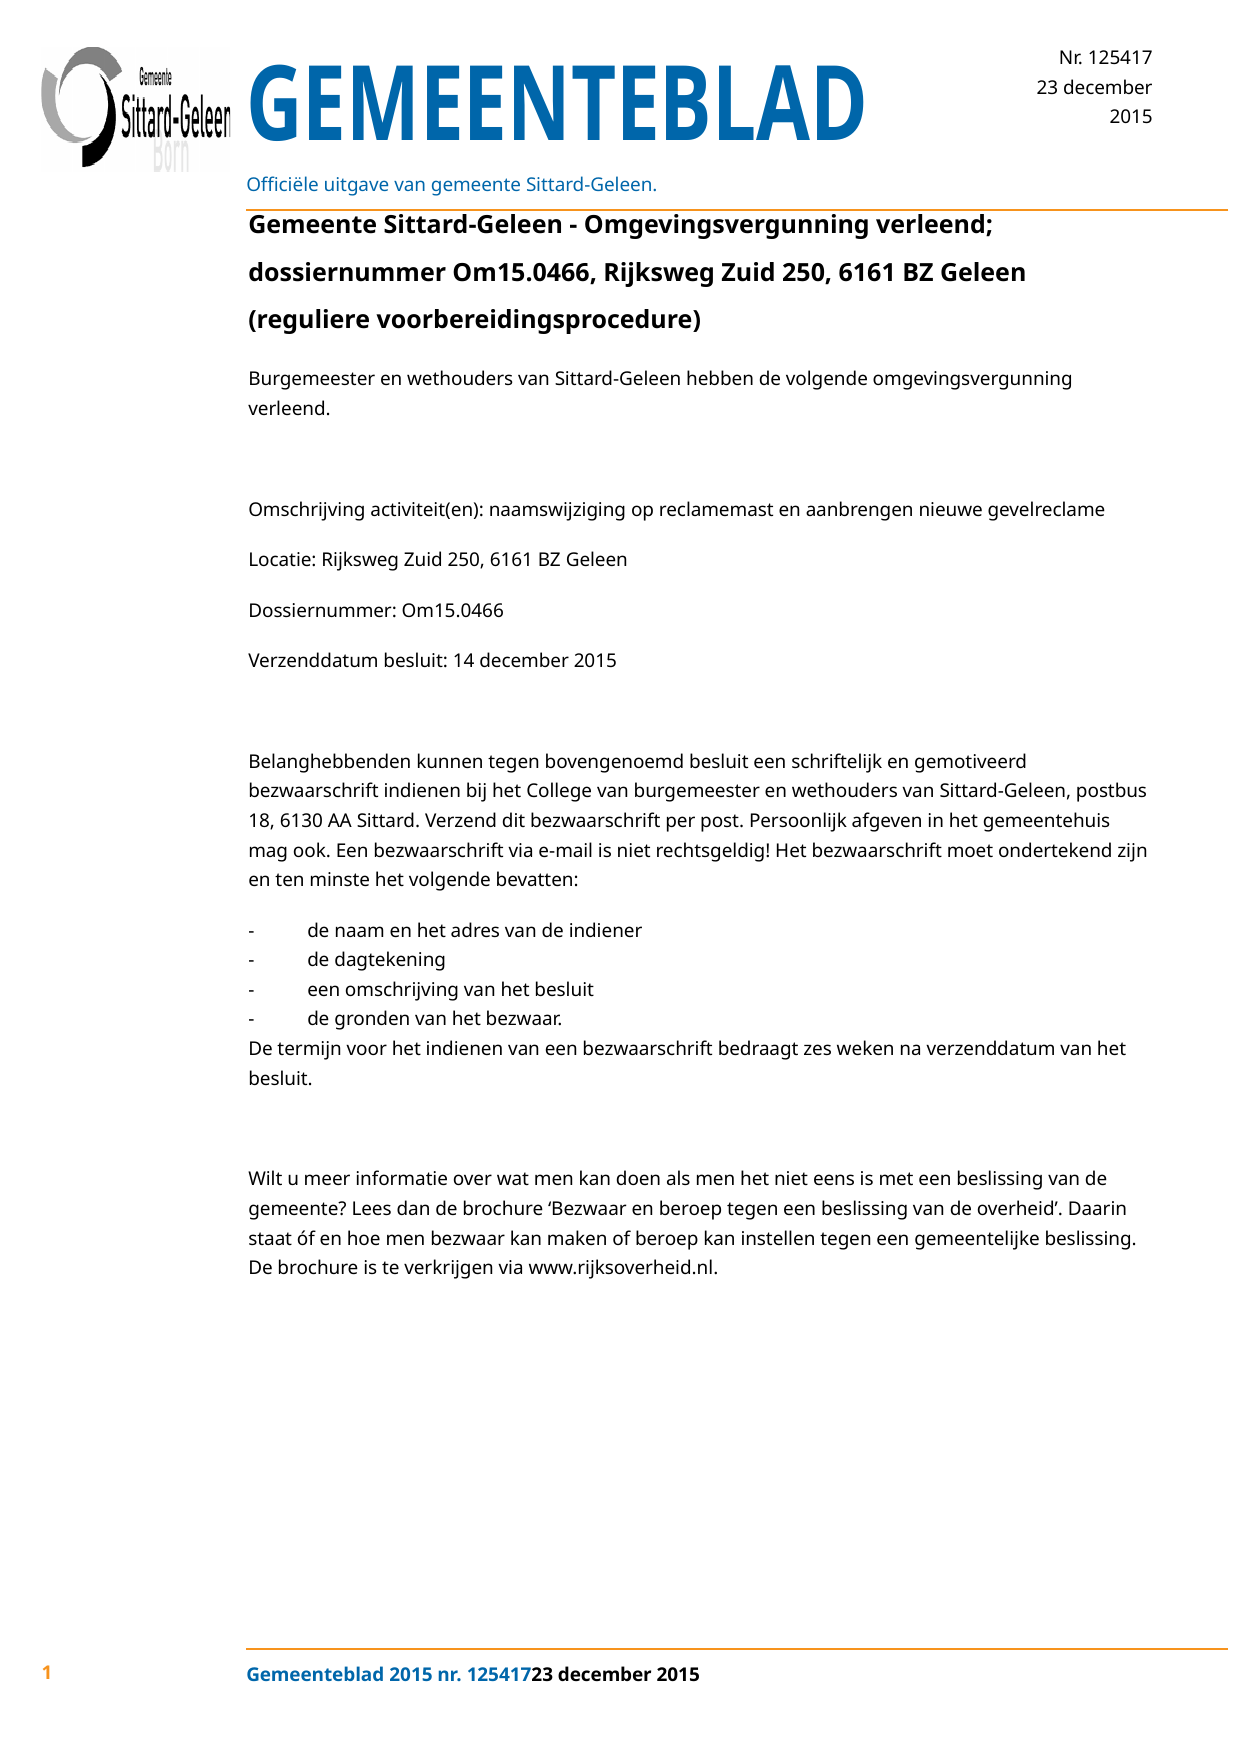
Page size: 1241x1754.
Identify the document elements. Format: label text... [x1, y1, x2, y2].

text Dossiernummer: Om15.0466 [248, 597, 1152, 622]
text Burgemeester en wethouders van Sittard-Geleen hebben de volgende omgevingsvergunning verleend. [248, 366, 1152, 421]
text Locatie: Rijksweg Zuid 250, 6161 BZ Geleen [248, 546, 1152, 572]
text Verzenddatum besluit: 14 december 2015 [248, 647, 1152, 673]
picture [41, 47, 231, 172]
text De termijn voor het indienen van een bezwaarschrift bedraagt zes weken na verzenddatum van het besluit. [248, 1035, 1152, 1090]
text Omschrijving activiteit(en): naamswijziging op reclamemast en aanbrengen nieuwe gevelreclame [248, 496, 1152, 522]
text Wilt u meer informatie over wat men kan doen als men het niet eens is met een beslissing van de gemeente? Lees dan de brochure ‘Bezwaar en beroep tegen een beslissing van de overheid’. Daarin staat óf en hoe men bezwaar kan maken of beroep kan instellen tegen een gemeentelijke beslissing. De brochure is te verkrijgen via www.rijksoverheid.nl. [248, 1166, 1152, 1280]
list de dagtekening [248, 946, 1152, 972]
text Gemeente Sittard-Geleen - Omgevingsvergunning verleend; dossiernummer Om15.0466, Rijksweg Zuid 250, 6161 BZ Geleen (reguliere voorbereidingsprocedure) [248, 211, 1152, 336]
list de gronden van het bezwaar. [248, 1006, 1152, 1031]
list een omschrijving van het besluit [248, 976, 1152, 1002]
text Belanghebbenden kunnen tegen bovengenoemd besluit een schriftelijk en gemotiveerd bezwaarschrift indienen bij het College van burgemeester en wethouders van Sittard-Geleen, postbus 18, 6130 AA Sittard. Verzend dit bezwaarschrift per post. Persoonlijk afgeven in het gemeentehuis mag ook. Een bezwaarschrift via e-mail is niet rechtsgeldig! Het bezwaarschrift moet ondertekend zijn en ten minste het volgende bevatten: [248, 748, 1152, 892]
list de naam en het adres van de indiener [248, 917, 1152, 942]
